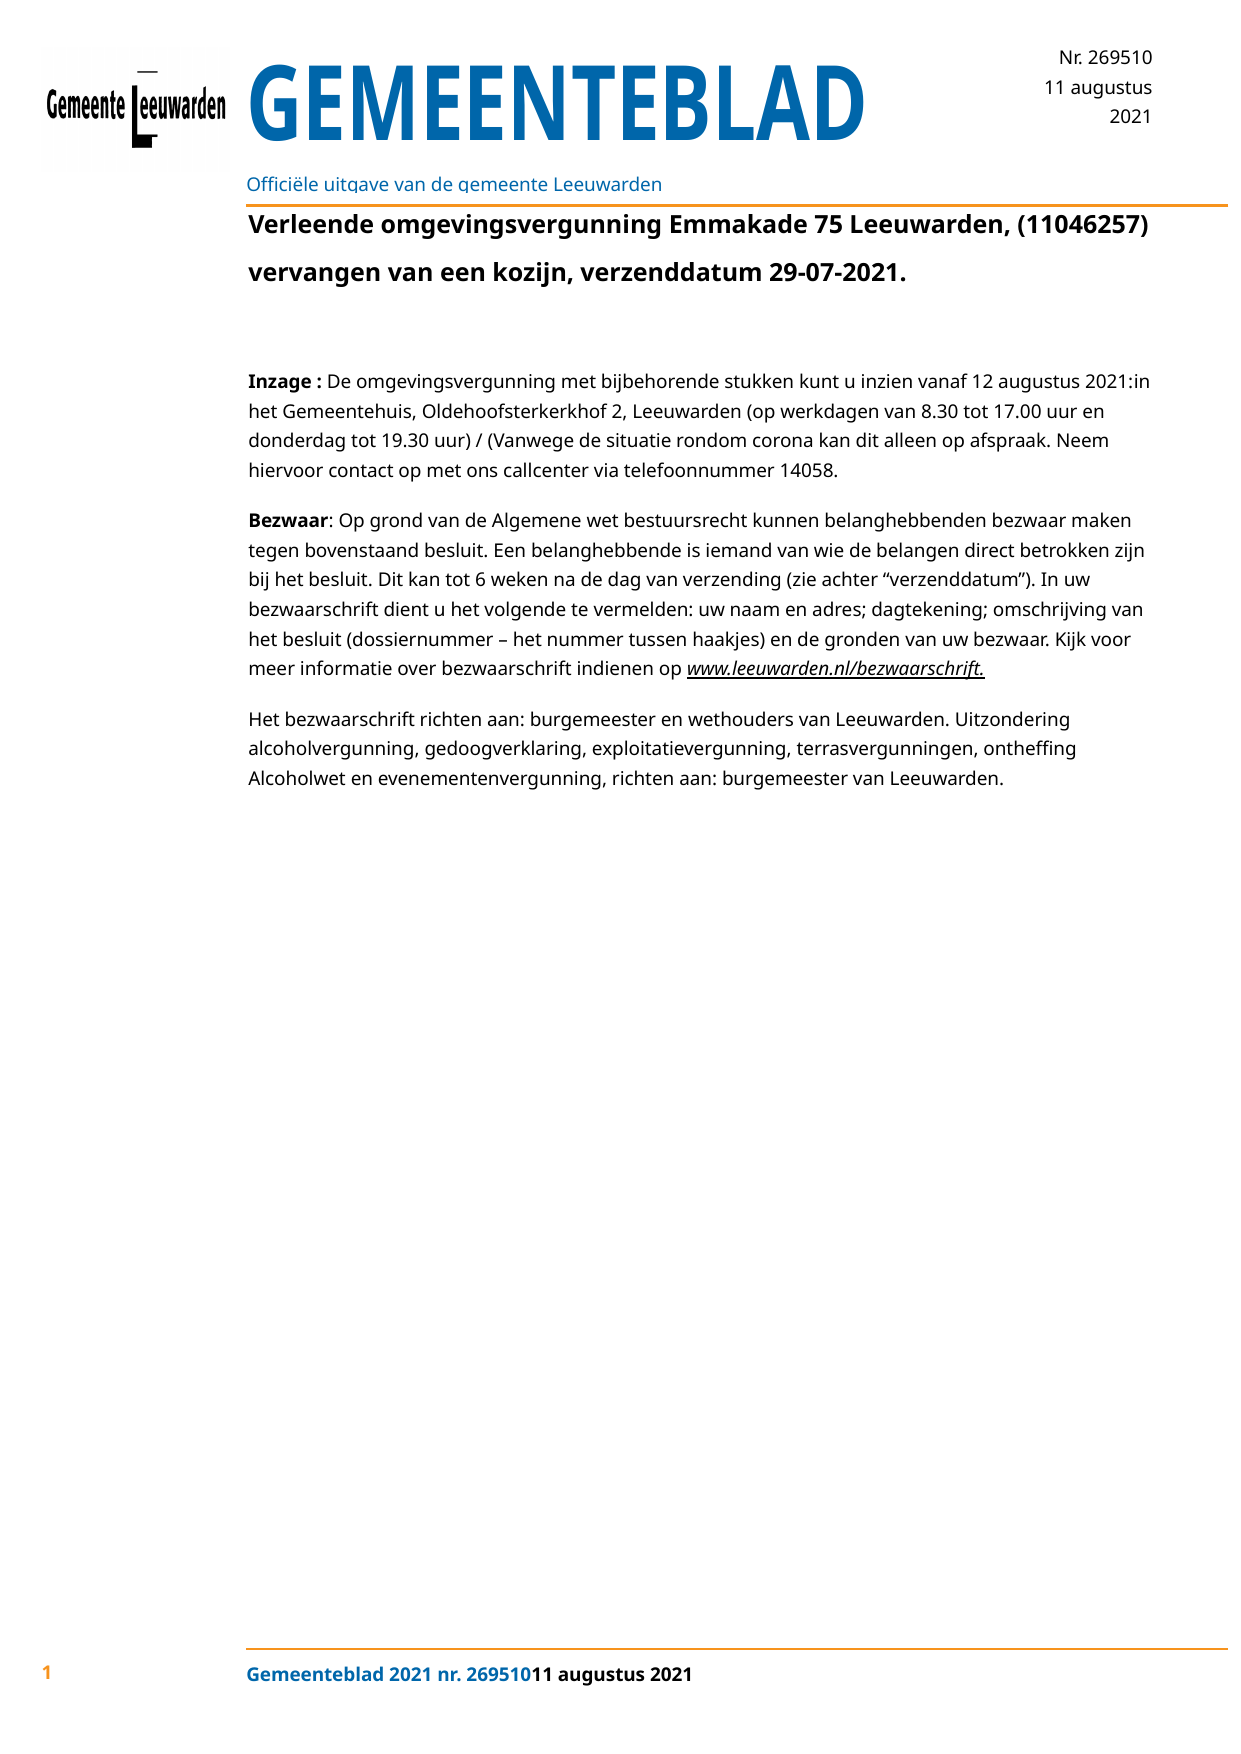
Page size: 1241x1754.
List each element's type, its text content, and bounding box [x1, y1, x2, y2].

text Inzage : De omgevingsvergunning met bijbehorende stukken kunt u inzien vanaf 12 augustus 2021:in het Gemeentehuis, Oldehoofsterkerkhof 2, Leeuwarden (op werkdagen van 8.30 tot 17.00 uur en donderdag tot 19.30 uur) / (Vanwege de situatie rondom corona kan dit alleen op afspraak. Neem hiervoor contact op met ons callcenter via telefoonnummer 14058. [248, 368, 1152, 483]
text Verleende omgevingsvergunning Emmakade 75 Leeuwarden, (11046257) vervangen van een kozijn, verzenddatum 29-07-2021. [248, 207, 1152, 288]
picture [41, 47, 231, 172]
text Het bezwaarschrift richten aan: burgemeester en wethouders van Leeuwarden. Uitzondering alcoholvergunning, gedoogverklaring, exploitatievergunning, terrasvergunningen, ontheffing Alcoholwet en evenementenvergunning, richten aan: burgemeester van Leeuwarden. [248, 706, 1152, 791]
text Bezwaar: Op grond van de Algemene wet bestuursrecht kunnen belanghebbenden bezwaar maken tegen bovenstaand besluit. Een belanghebbende is iemand van wie de belangen direct betrokken zijn bij het besluit. Dit kan tot 6 weken na de dag van verzending (zie achter “verzenddatum”). In uw bezwaarschrift dient u het volgende te vermelden: uw naam en adres; dagtekening; omschrijving van het besluit (dossiernummer – het nummer tussen haakjes) en de gronden van uw bezwaar. Kijk voor meer informatie over bezwaarschrift indienen op www.leeuwarden.nl/bezwaarschrift. [248, 507, 1152, 681]
